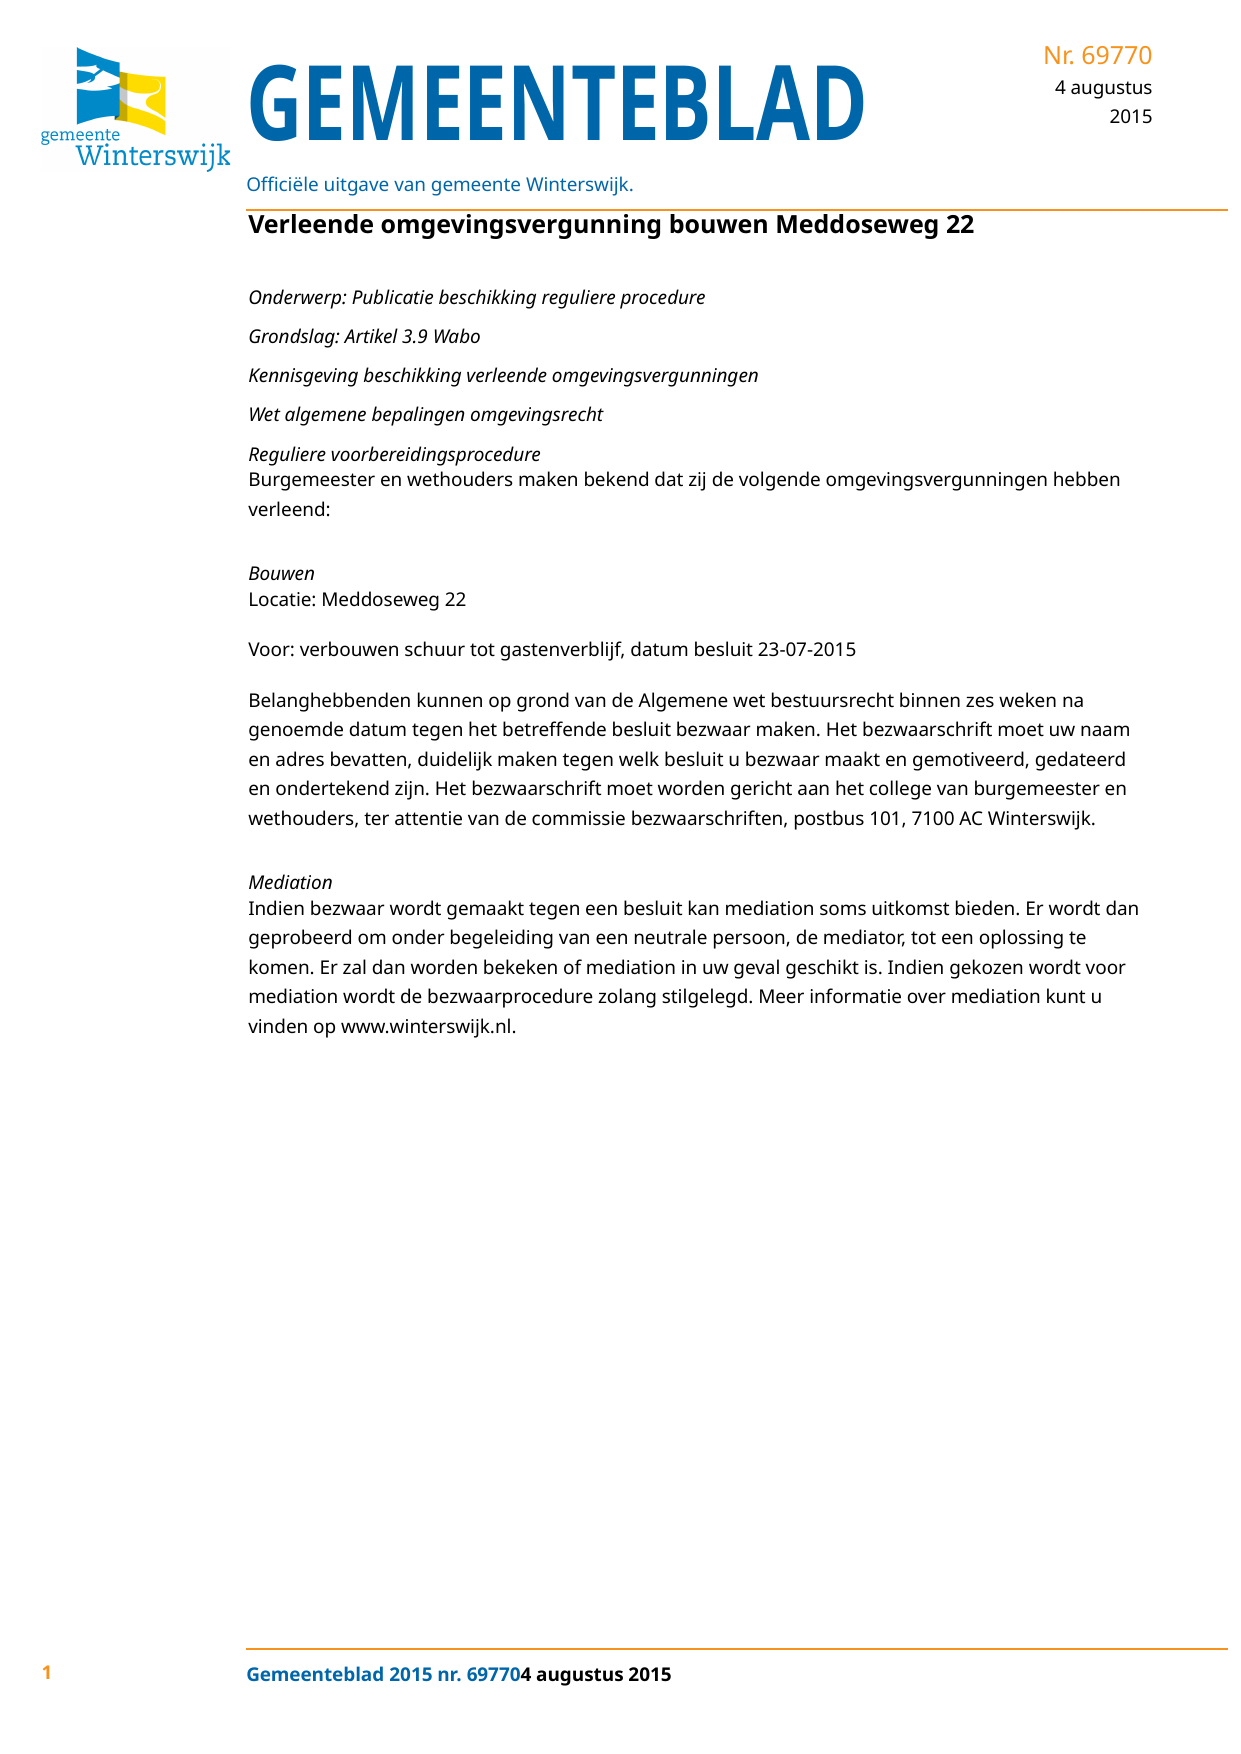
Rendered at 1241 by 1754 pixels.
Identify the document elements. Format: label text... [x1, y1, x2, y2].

text Kennisgeving beschikking verleende omgevingsvergunningen [248, 362, 1152, 388]
text Bouwen [248, 560, 1152, 586]
text Belanghebbenden kunnen op grond van de Algemene wet bestuursrecht binnen zes weken na genoemde datum tegen het betreffende besluit bezwaar maken. Het bezwaarschrift moet uw naam en adres bevatten, duidelijk maken tegen welk besluit u bezwaar maakt en gemotiveerd, gedateerd en ondertekend zijn. Het bezwaarschrift moet worden gericht aan het college van burgemeester en wethouders, ter attentie van de commissie bezwaarschriften, postbus 101, 7100 AC Winterswijk. [248, 687, 1152, 831]
text Wet algemene bepalingen omgevingsrecht [248, 402, 1152, 427]
text Indien bezwaar wordt gemaakt tegen een besluit kan mediation soms uitkomst bieden. Er wordt dan geprobeerd om onder begeleiding van een neutrale persoon, de mediator, tot een oplossing te komen. Er zal dan worden bekeken of mediation in uw geval geschikt is. Indien gekozen wordt voor mediation wordt de bezwaarprocedure zolang stilgelegd. Meer informatie over mediation kunt u vinden op www.winterswijk.nl. [248, 895, 1152, 1039]
text Grondslag: Artikel 3.9 Wabo [248, 323, 1152, 349]
picture [41, 47, 231, 172]
picture [225, 153, 231, 162]
text Burgemeester en wethouders maken bekend dat zij de volgende omgevingsvergunningen hebben verleend: [248, 467, 1152, 522]
text Onderwerp: Publicatie beschikking reguliere procedure [248, 284, 1152, 309]
text Voor: verbouwen schuur tot gastenverblijf, datum besluit 23-07-2015 [248, 636, 1152, 662]
text Verleende omgevingsvergunning bouwen Meddoseweg 22 [248, 211, 1152, 241]
text Locatie: Meddoseweg 22 [248, 586, 1152, 612]
text Mediation [248, 869, 1152, 895]
text Reguliere voorbereidingsprocedure [248, 441, 1152, 467]
